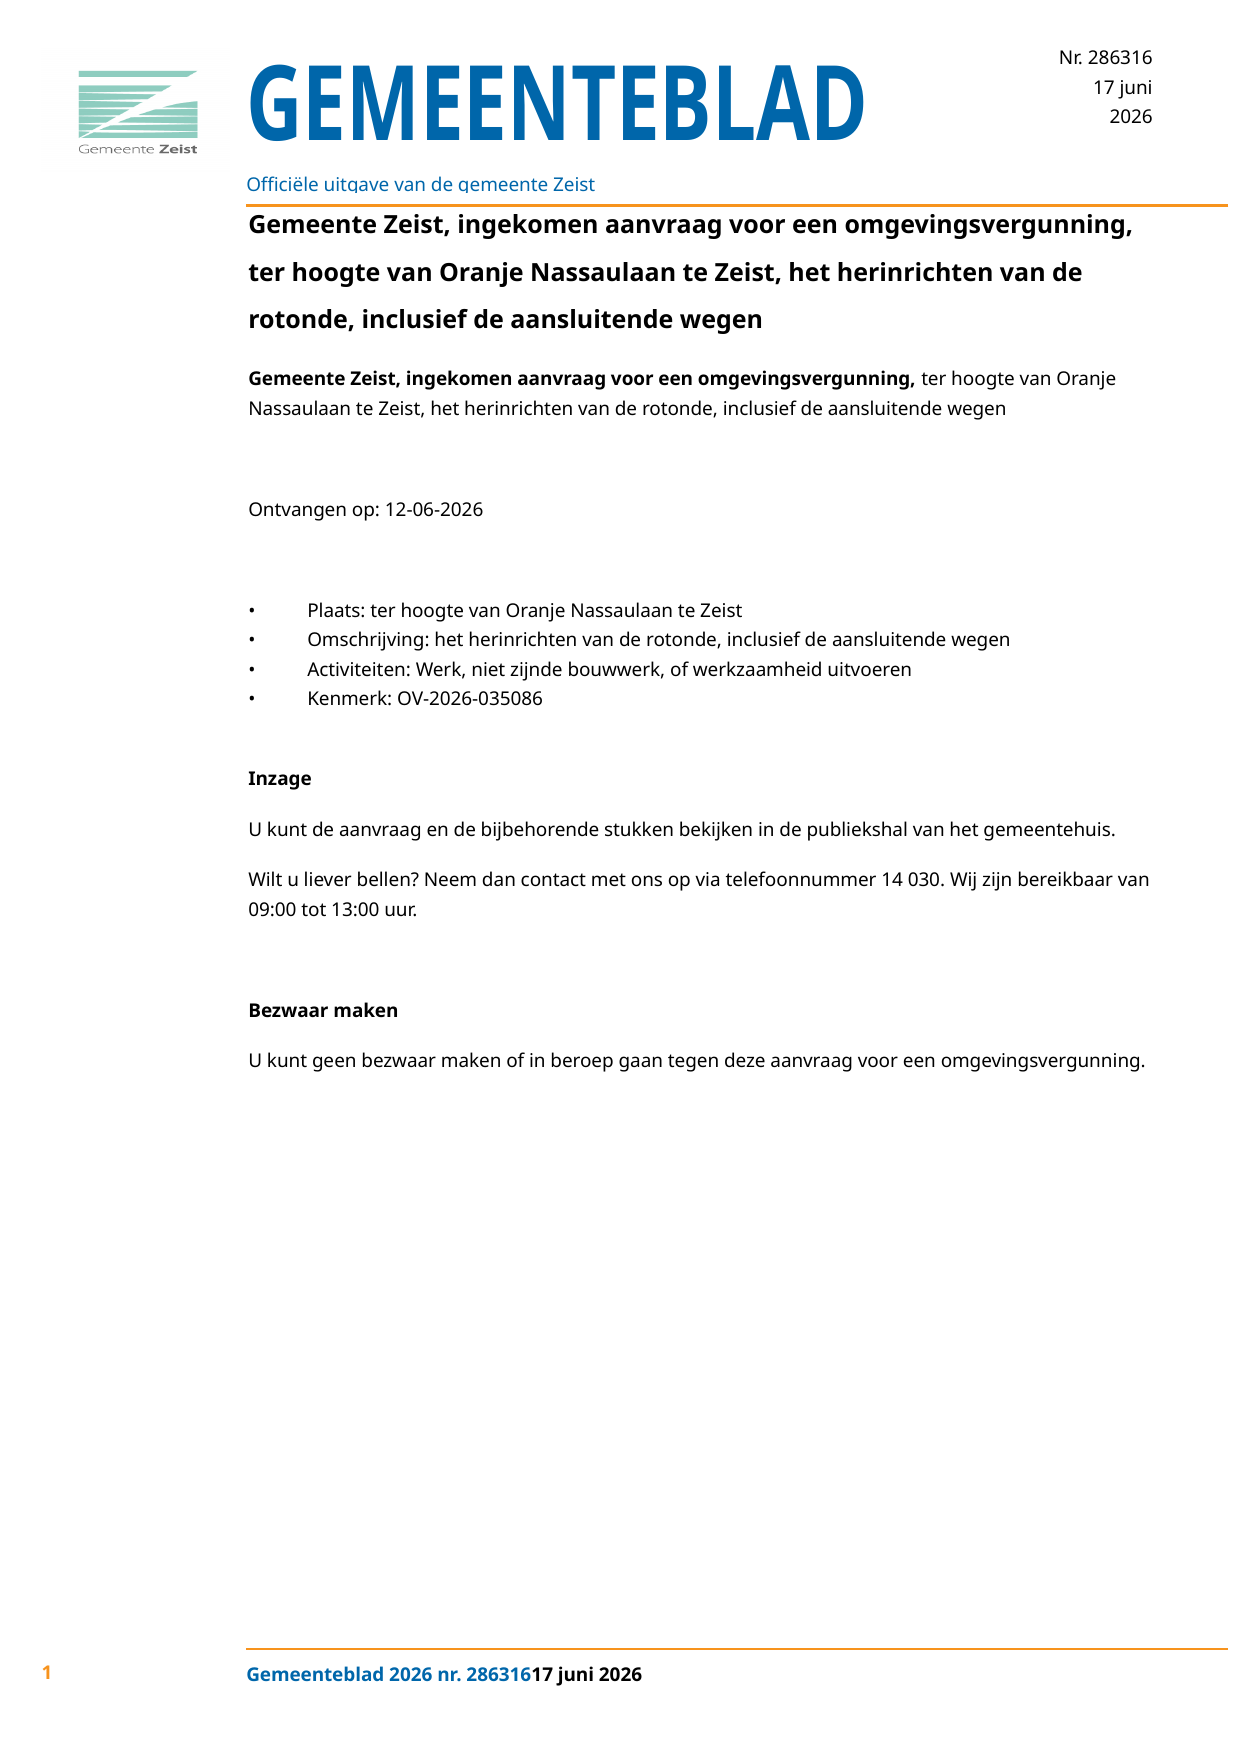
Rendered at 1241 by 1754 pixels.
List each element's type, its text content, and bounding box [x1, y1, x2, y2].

text Inzage [248, 766, 1152, 791]
text Ontvangen op: 12-06-2026 [248, 496, 1152, 522]
list Activiteiten: Werk, niet zijnde bouwwerk, of werkzaamheid uitvoeren [248, 656, 1152, 682]
text U kunt geen bezwaar maken of in beroep gaan tegen deze aanvraag voor een omgevingsvergunning. [248, 1047, 1152, 1073]
text Gemeente Zeist, ingekomen aanvraag voor een omgevingsvergunning, ter hoogte van Oranje Nassaulaan te Zeist, het herinrichten van de rotonde, inclusief de aansluitende wegen [248, 366, 1152, 421]
text Gemeente Zeist, ingekomen aanvraag voor een omgevingsvergunning, ter hoogte van Oranje Nassaulaan te Zeist, het herinrichten van de rotonde, inclusief de aansluitende wegen [248, 207, 1152, 336]
list Omschrijving: het herinrichten van de rotonde, inclusief de aansluitende wegen [248, 626, 1152, 652]
list Plaats: ter hoogte van Oranje Nassaulaan te Zeist [248, 597, 1152, 622]
text Wilt u liever bellen? Neem dan contact met ons op via telefoonnummer 14 030. Wij zijn bereikbaar van 09:00 tot 13:00 uur. [248, 866, 1152, 922]
text Bezwaar maken [248, 997, 1152, 1022]
picture [41, 47, 231, 172]
text U kunt de aanvraag en de bijbehorende stukken bekijken in de publiekshal van het gemeentehuis. [248, 816, 1152, 842]
list Kenmerk: OV-2026-035086 [248, 686, 1152, 711]
